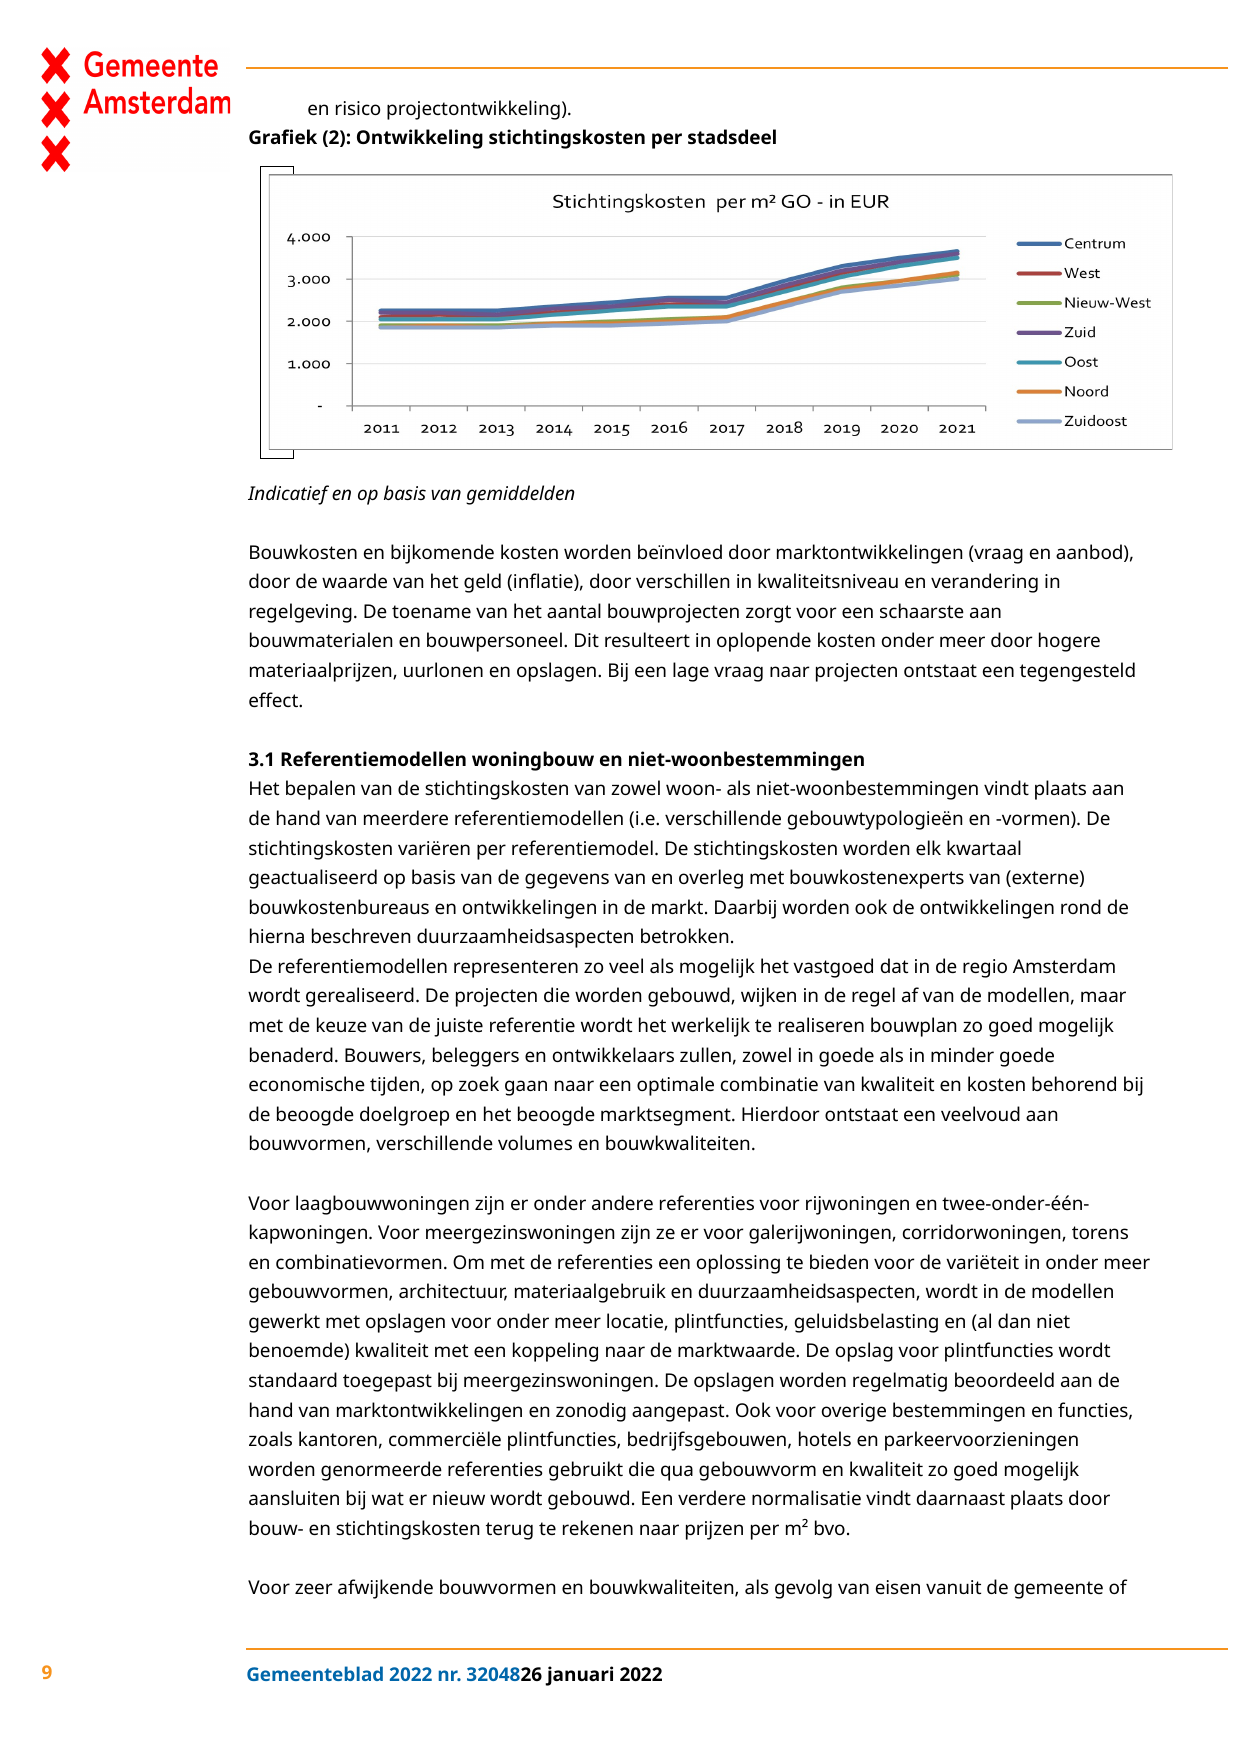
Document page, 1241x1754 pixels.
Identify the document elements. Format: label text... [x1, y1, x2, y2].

text De referentiemodellen representeren zo veel als mogelijk het vastgoed dat in de regio Amsterdam wordt gerealiseerd. De projecten die worden gebouwd, wijken in de regel af van de modellen, maar met de keuze van de juiste referentie wordt het werkelijk te realiseren bouwplan zo goed mogelijk benaderd. Bouwers, beleggers en ontwikkelaars zullen, zowel in goede als in minder goede economische tijden, op zoek gaan naar een optimale combinatie van kwaliteit en kosten behorend bij de beoogde doelgroep en het beoogde marktsegment. Hierdoor ontstaat een veelvoud aan bouwvormen, verschillende volumes en bouwkwaliteiten. [248, 953, 1152, 1156]
text Voor laagbouwwoningen zijn er onder andere referenties voor rijwoningen en twee-onder-één-kapwoningen. Voor meergezinswoningen zijn ze er voor galerijwoningen, corridorwoningen, torens en combinatievormen. Om met de referenties een oplossing te bieden voor de variëteit in onder meer gebouwvormen, architectuur, materiaalgebruik en duurzaamheidsaspecten, wordt in de modellen gewerkt met opslagen voor onder meer locatie, plintfuncties, geluidsbelasting en (al dan niet benoemde) kwaliteit met een koppeling naar de marktwaarde. De opslag voor plintfuncties wordt standaard toegepast bij meergezinswoningen. De opslagen worden regelmatig beoordeeld aan de hand van marktontwikkelingen en zonodig aangepast. Ook voor overige bestemmingen en functies, zoals kantoren, commerciële plintfuncties, bedrijfsgebouwen, hotels en parkeervoorzieningen worden genormeerde referenties gebruikt die qua gebouwvorm en kwaliteit zo goed mogelijk aansluiten bij wat er nieuw wordt gebouwd. Een verdere normalisatie vindt daarnaast plaats door bouw- en stichtingskosten terug te rekenen naar prijzen per m² bvo. [248, 1190, 1152, 1541]
text Het bepalen van de stichtingskosten van zowel woon- als niet-woonbestemmingen vindt plaats aan de hand van meerdere referentiemodellen (i.e. verschillende gebouwtypologieën en -vormen). De stichtingskosten variëren per referentiemodel. De stichtingskosten worden elk kwartaal geactualiseerd op basis van de gegevens van en overleg met bouwkostenexperts van (externe) bouwkostenbureaus en ontwikkelingen in de markt. Daarbij worden ook de ontwikkelingen rond de hierna beschreven duurzaamheidsaspecten betrokken. [248, 776, 1152, 949]
picture [41, 47, 231, 172]
text Voor zeer afwijkende bouwvormen en bouwkwaliteiten, als gevolg van eisen vanuit de gemeente of [248, 1574, 1152, 1600]
text Bouwkosten en bijkomende kosten worden beïnvloed door marktontwikkelingen (vraag en aanbod), door de waarde van het geld (inflatie), door verschillen in kwaliteitsniveau en verandering in regelgeving. De toename van het aantal bouwprojecten zorgt voor een schaarste aan bouwmaterialen en bouwpersoneel. Dit resulteert in oplopende kosten onder meer door hogere materiaalprijzen, uurlonen en opslagen. Bij een lage vraag naar projecten ontstaat een tegengesteld effect. [248, 539, 1152, 712]
text Grafiek (2): Ontwikkeling stichtingskosten per stadsdeel [248, 124, 1152, 150]
list en risico projectontwikkeling). [248, 95, 1152, 121]
text Indicatief en op basis van gemiddelden [248, 480, 1152, 505]
text 3.1 Referentiemodellen woningbouw en niet-woonbestemmingen [248, 746, 1152, 772]
picture [268, 174, 1173, 450]
